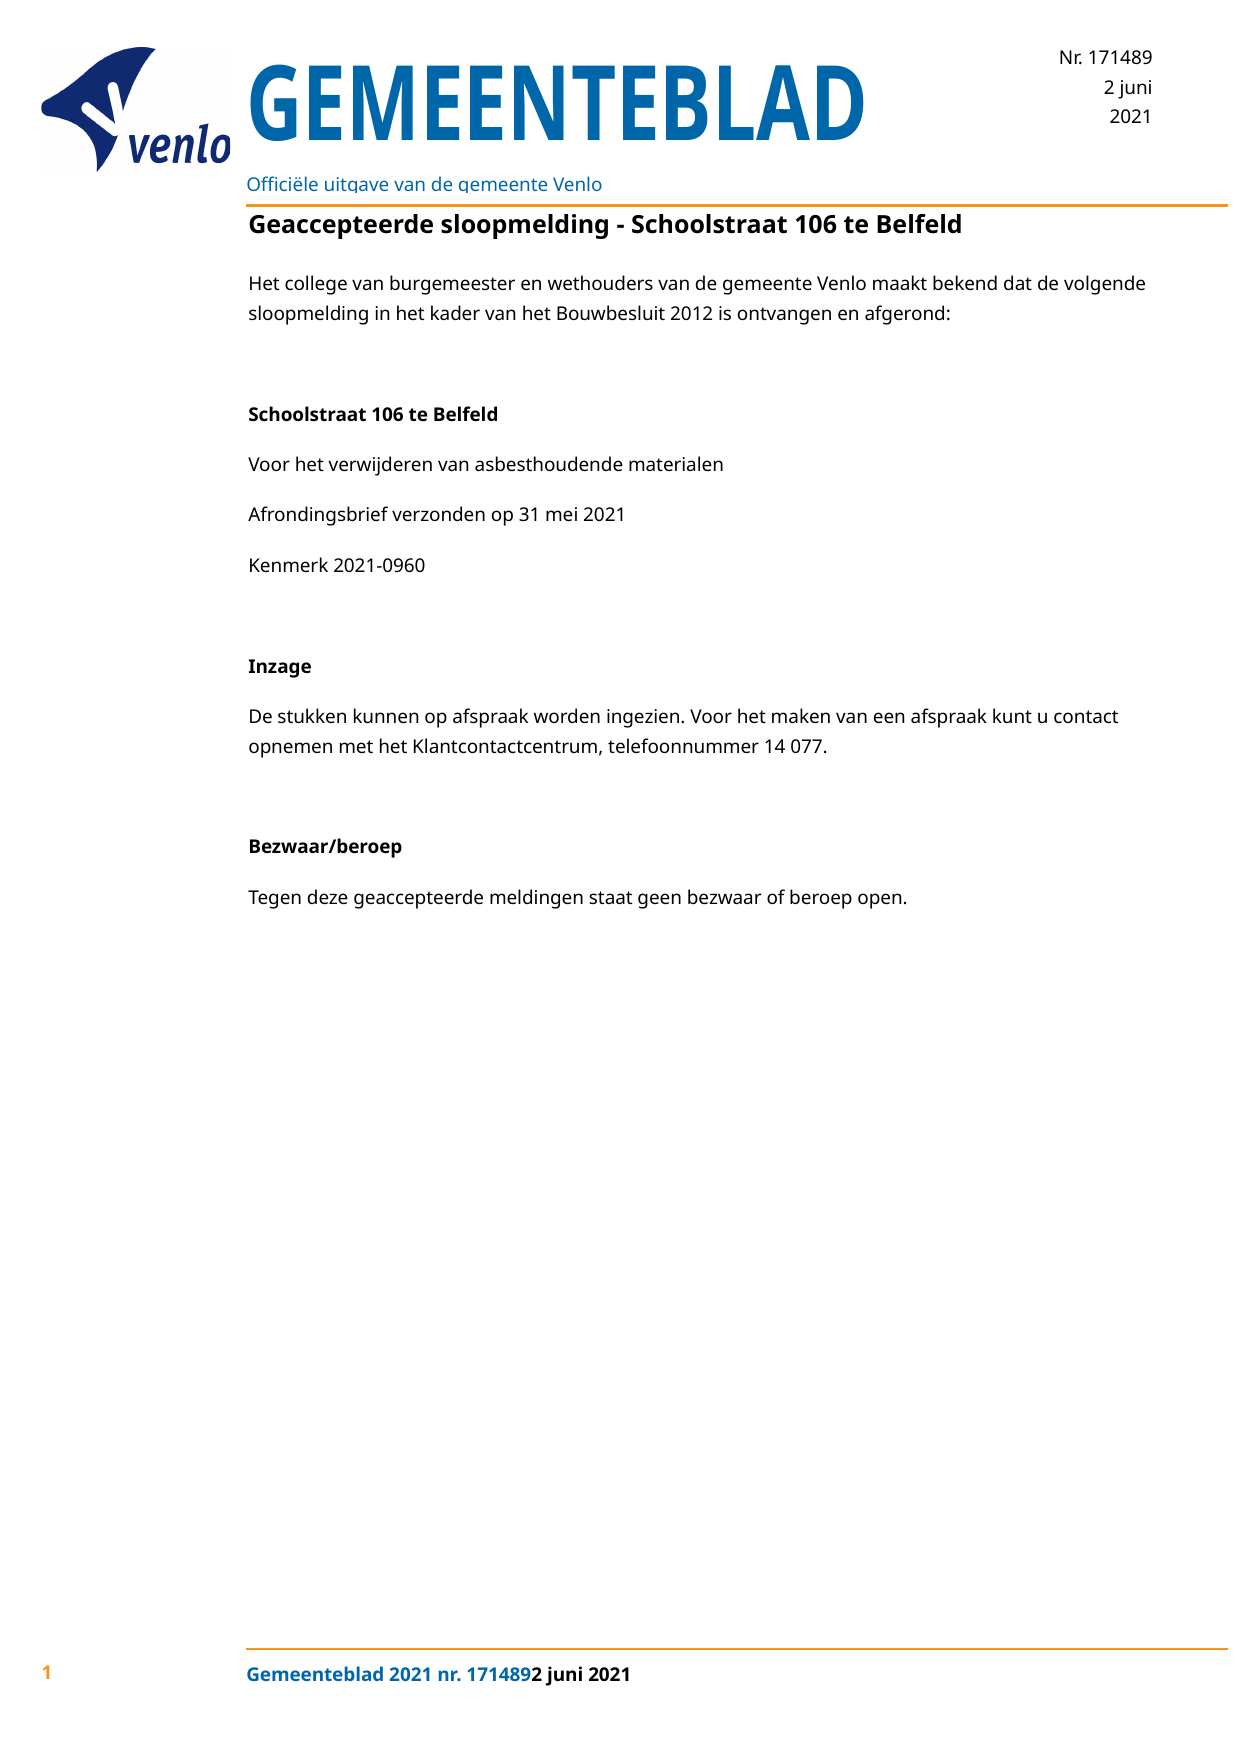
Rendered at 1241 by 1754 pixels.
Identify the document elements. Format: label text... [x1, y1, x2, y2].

text Inzage [248, 653, 1152, 678]
text De stukken kunnen op afspraak worden ingezien. Voor het maken van een afspraak kunt u contact opnemen met het Klantcontactcentrum, telefoonnummer 14 077. [248, 703, 1152, 758]
text Voor het verwijderen van asbesthoudende materialen [248, 451, 1152, 477]
text Geaccepteerde sloopmelding - Schoolstraat 106 te Belfeld [248, 207, 1152, 241]
text Bezwaar/beroep [248, 834, 1152, 859]
text Kenmerk 2021-0960 [248, 552, 1152, 578]
text Afrondingsbrief verzonden op 31 mei 2021 [248, 502, 1152, 527]
text Het college van burgemeester en wethouders van de gemeente Venlo maakt bekend dat de volgende sloopmelding in het kader van het Bouwbesluit 2012 is ontvangen en afgerond: [248, 270, 1152, 326]
text Schoolstraat 106 te Belfeld [248, 401, 1152, 426]
text Tegen deze geaccepteerde meldingen staat geen bezwaar of beroep open. [248, 884, 1152, 910]
picture [41, 47, 231, 172]
